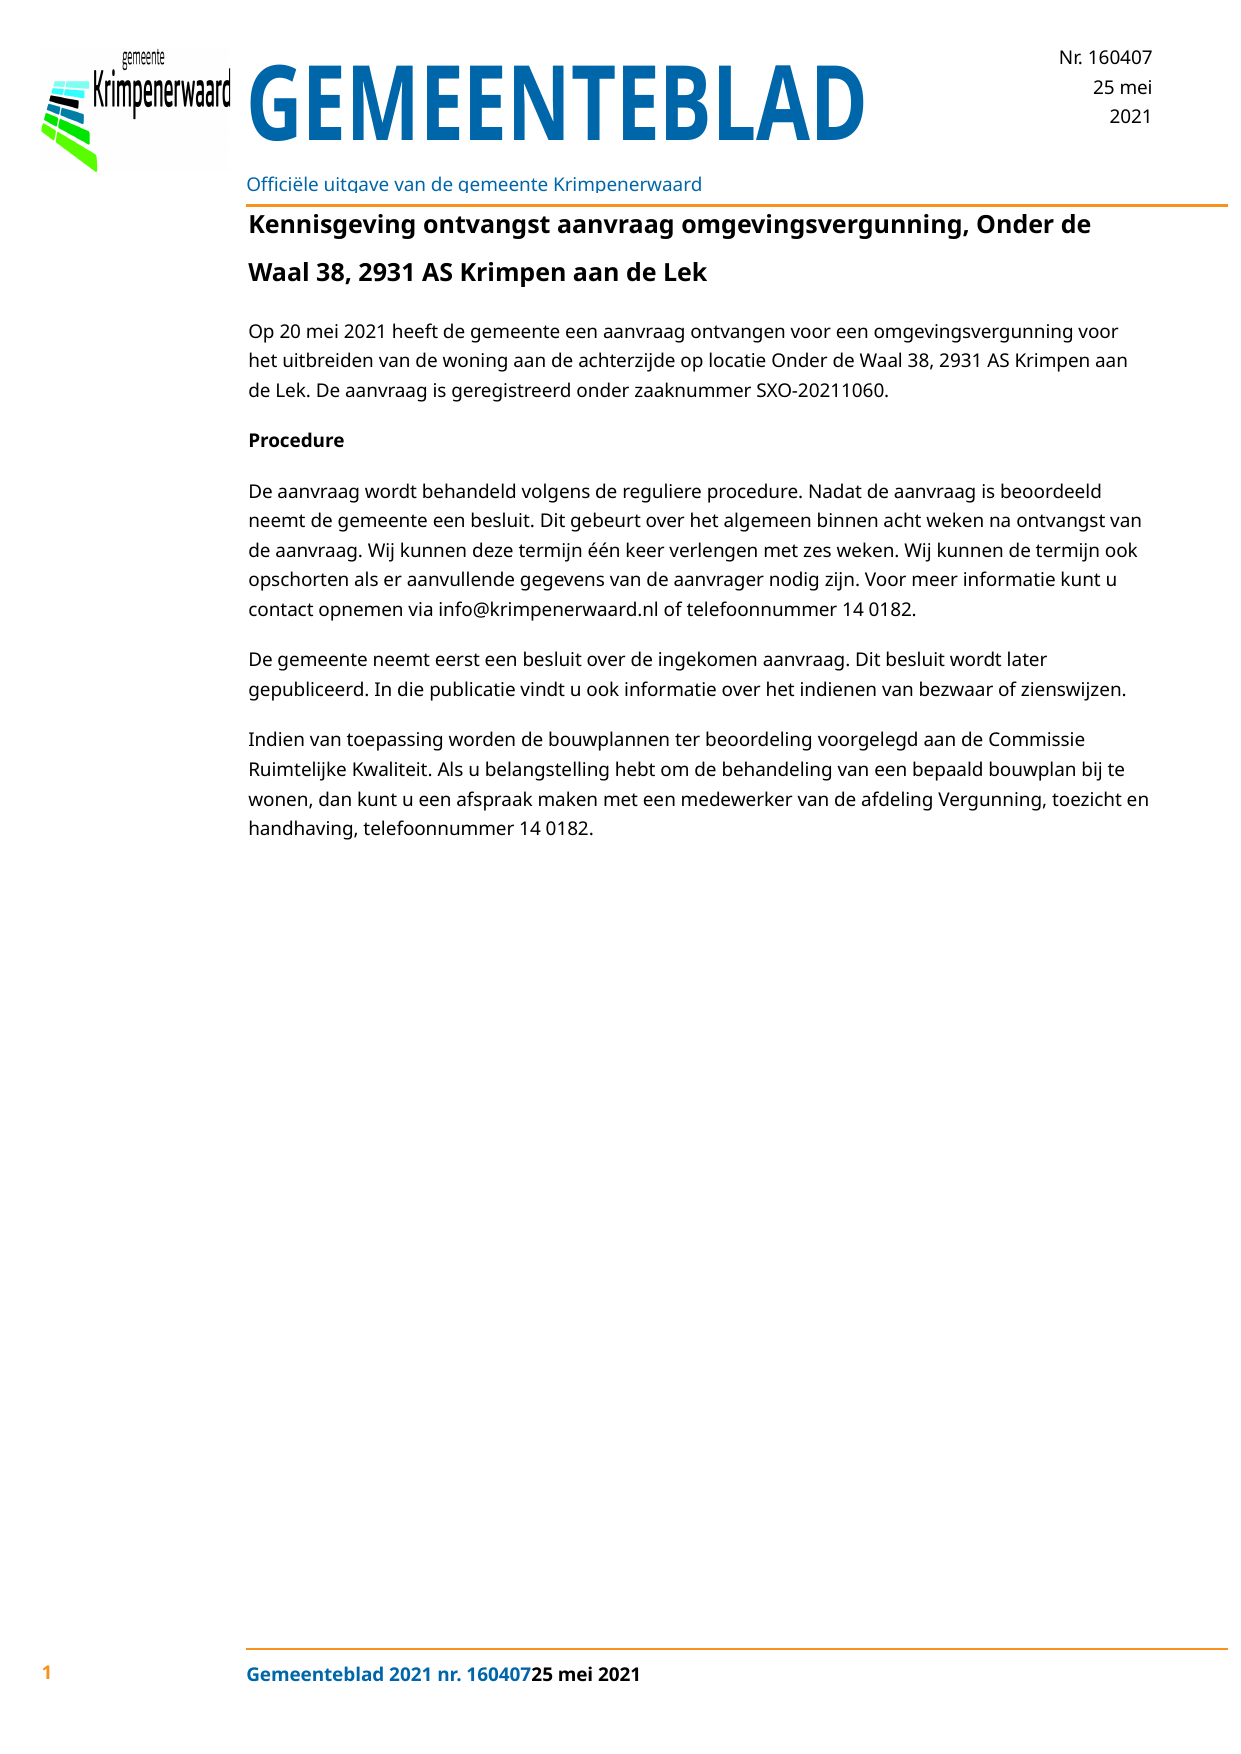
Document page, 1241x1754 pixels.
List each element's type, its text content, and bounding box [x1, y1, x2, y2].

picture [41, 47, 231, 172]
text Op 20 mei 2021 heeft de gemeente een aanvraag ontvangen voor een omgevingsvergunning voor het uitbreiden van de woning aan de achterzijde op locatie Onder de Waal 38, 2931 AS Krimpen aan de Lek. De aanvraag is geregistreerd onder zaaknummer SXO-20211060. [248, 318, 1152, 403]
text De gemeente neemt eerst een besluit over de ingekomen aanvraag. Dit besluit wordt later gepubliceerd. In die publicatie vindt u ook informatie over het indienen van bezwaar of zienswijzen. [248, 647, 1152, 702]
text Procedure [248, 427, 1152, 453]
text Indien van toepassing worden de bouwplannen ter beoordeling voorgelegd aan de Commissie Ruimtelijke Kwaliteit. Als u belangstelling hebt om de behandeling van een bepaald bouwplan bij te wonen, dan kunt u een afspraak maken met een medewerker van de afdeling Vergunning, toezicht en handhaving, telefoonnummer 14 0182. [248, 727, 1152, 841]
text Kennisgeving ontvangst aanvraag omgevingsvergunning, Onder de Waal 38, 2931 AS Krimpen aan de Lek [248, 207, 1152, 288]
text De aanvraag wordt behandeld volgens de reguliere procedure. Nadat de aanvraag is beoordeeld neemt de gemeente een besluit. Dit gebeurt over het algemeen binnen acht weken na ontvangst van de aanvraag. Wij kunnen deze termijn één keer verlengen met zes weken. Wij kunnen de termijn ook opschorten als er aanvullende gegevens van de aanvrager nodig zijn. Voor meer informatie kunt u contact opnemen via info@krimpenerwaard.nl of telefoonnummer 14 0182. [248, 478, 1152, 622]
